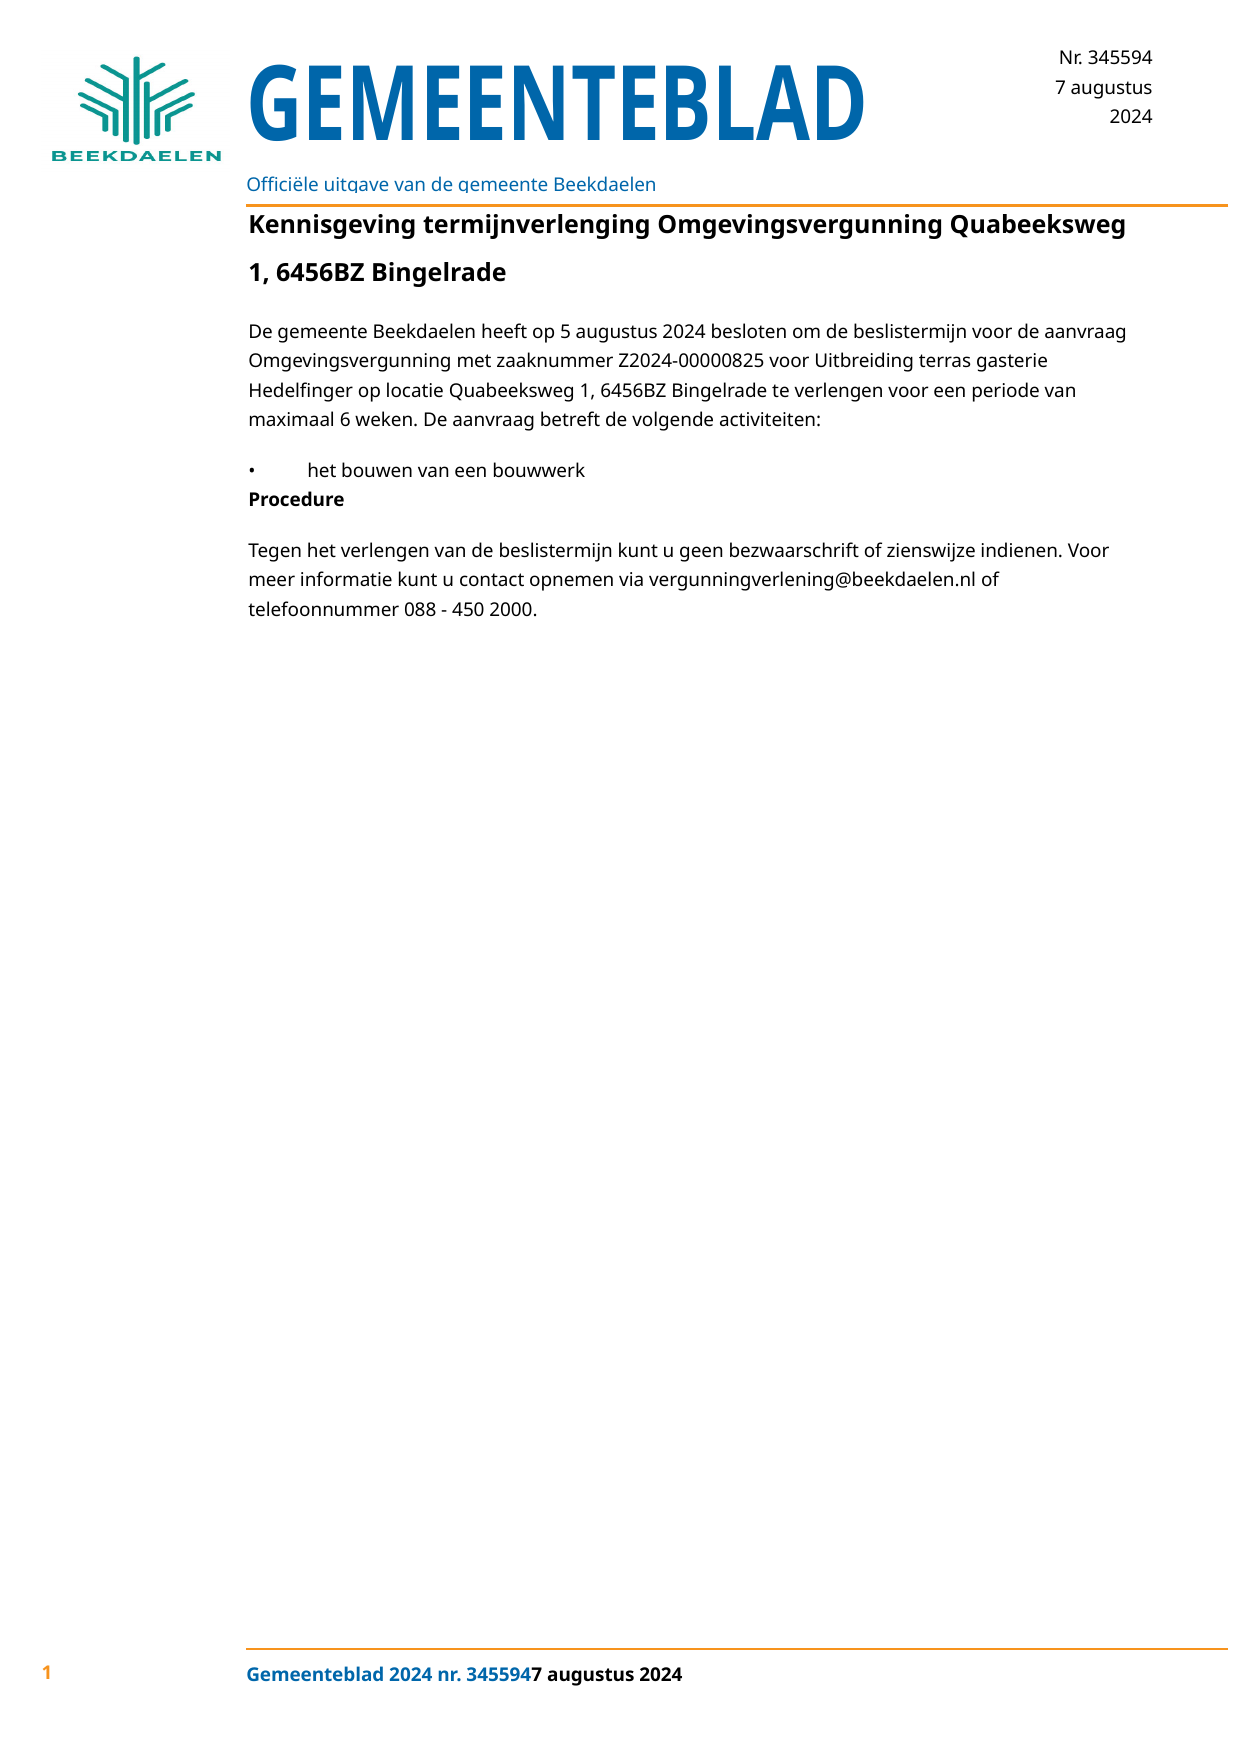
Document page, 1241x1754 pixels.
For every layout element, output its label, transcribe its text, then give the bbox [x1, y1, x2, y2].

text Procedure [248, 487, 1152, 512]
text Kennisgeving termijnverlenging Omgevingsvergunning Quabeeksweg 1, 6456BZ Bingelrade [248, 207, 1152, 288]
text De gemeente Beekdaelen heeft op 5 augustus 2024 besloten om de beslistermijn voor de aanvraag Omgevingsvergunning met zaaknummer Z2024-00000825 voor Uitbreiding terras gasterie Hedelfinger op locatie Quabeeksweg 1, 6456BZ Bingelrade te verlengen voor een periode van maximaal 6 weken. De aanvraag betreft de volgende activiteiten: [248, 318, 1152, 432]
picture [41, 47, 231, 172]
text Tegen het verlengen van de beslistermijn kunt u geen bezwaarschrift of zienswijze indienen. Voor meer informatie kunt u contact opnemen via vergunningverlening@beekdaelen.nl of telefoonnummer 088 - 450 2000. [248, 537, 1152, 622]
list het bouwen van een bouwwerk [248, 457, 1152, 483]
